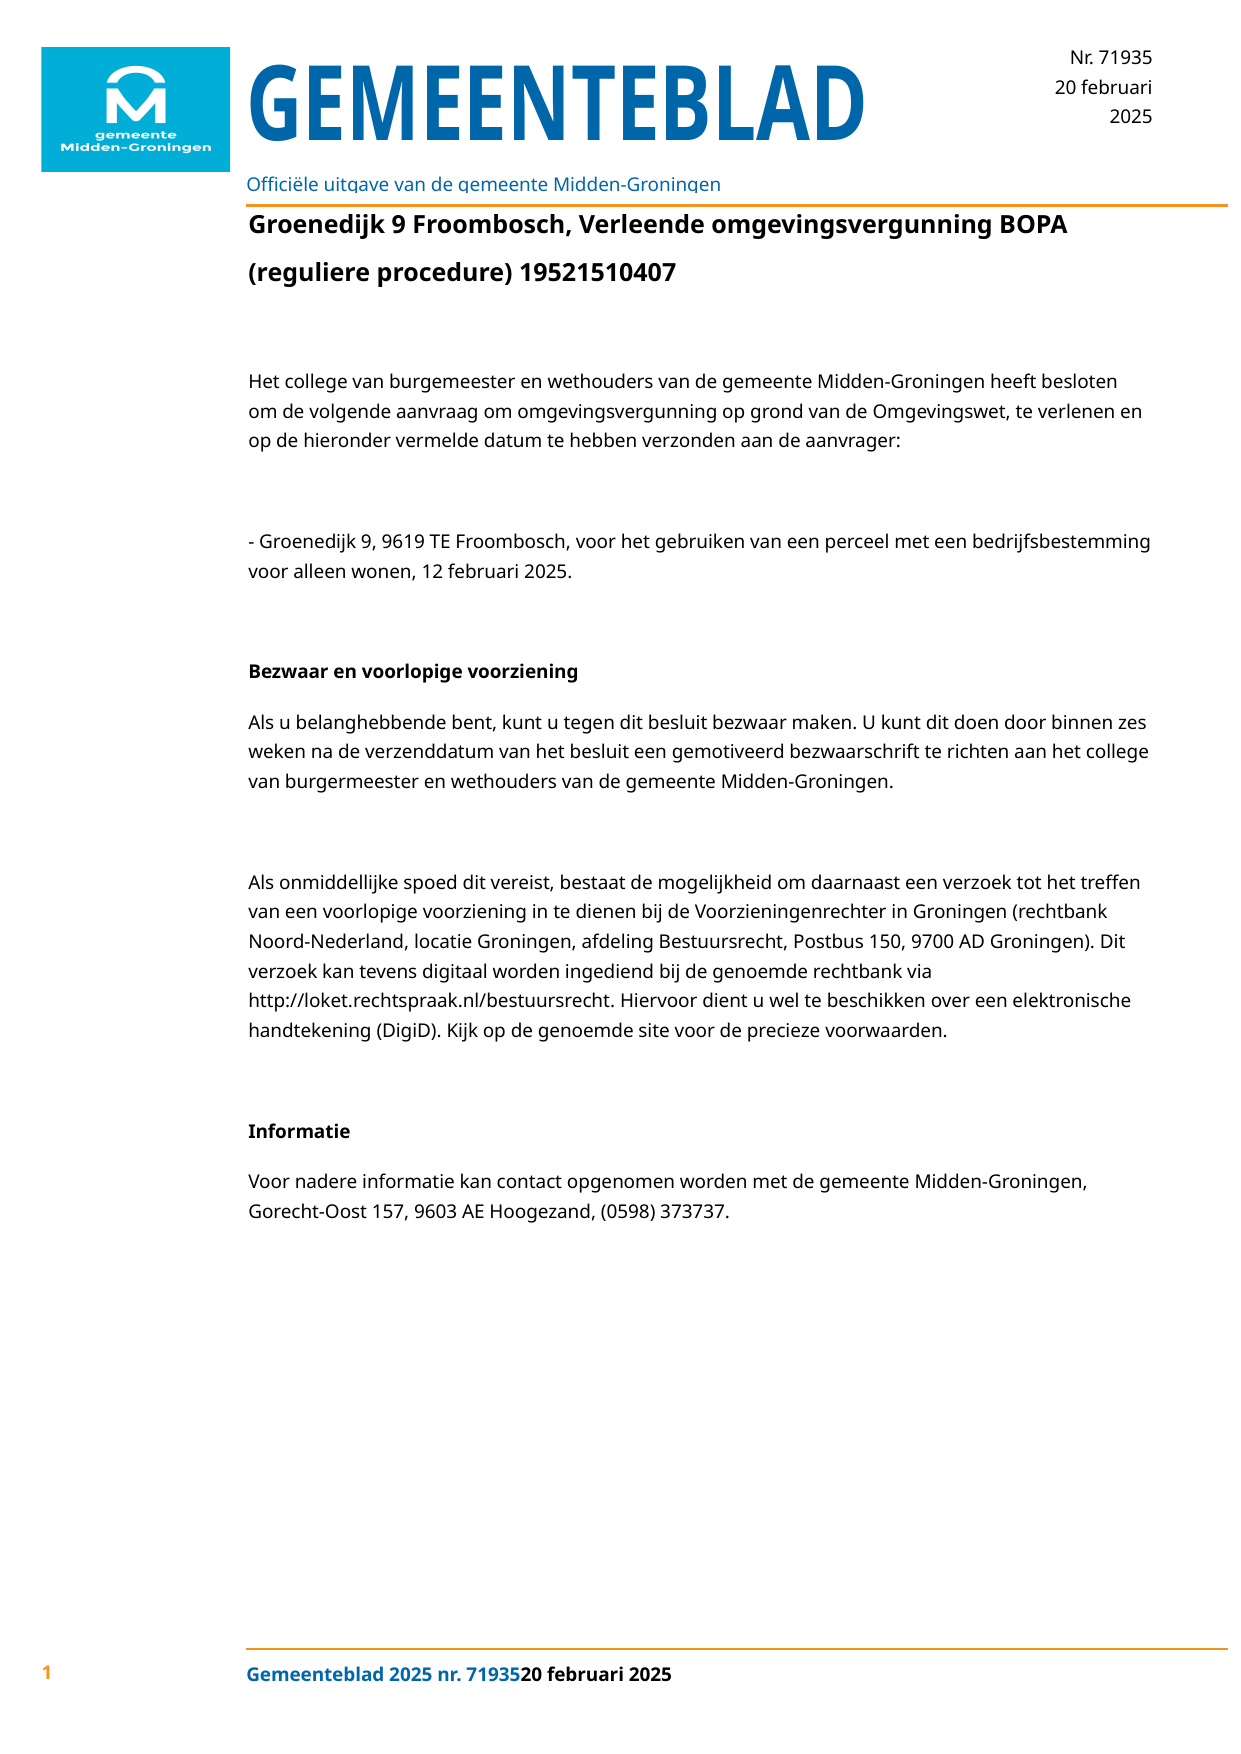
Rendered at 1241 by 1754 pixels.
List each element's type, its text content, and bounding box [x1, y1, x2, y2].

text Als onmiddellijke spoed dit vereist, bestaat de mogelijkheid om daarnaast een verzoek tot het treffen van een voorlopige voorziening in te dienen bij de Voorzieningenrechter in Groningen (rechtbank Noord-Nederland, locatie Groningen, afdeling Bestuursrecht, Postbus 150, 9700 AD Groningen). Dit verzoek kan tevens digitaal worden ingediend bij de genoemde rechtbank via http://loket.rechtspraak.nl/bestuursrecht. Hiervoor dient u wel te beschikken over een elektronische handtekening (DigiD). Kijk op de genoemde site voor de precieze voorwaarden. [248, 869, 1152, 1043]
picture [184, 146, 190, 153]
text - Groenedijk 9, 9619 TE Froombosch, voor het gebruiken van een perceel met een bedrijfsbestemming voor alleen wonen, 12 februari 2025. [248, 528, 1152, 584]
text Bezwaar en voorlopige voorziening [248, 659, 1152, 684]
text Voor nadere informatie kan contact opgenomen worden met de gemeente Midden-Groningen, Gorecht-Oost 157, 9603 AE Hoogezand, (0598) 373737. [248, 1168, 1152, 1224]
text Groenedijk 9 Froombosch, Verleende omgevingsvergunning BOPA (reguliere procedure) 19521510407 [248, 207, 1152, 288]
picture [108, 66, 164, 82]
text Informatie [248, 1118, 1152, 1144]
text Als u belanghebbende bent, kunt u tegen dit besluit bezwaar maken. U kunt dit doen door binnen zes weken na de verzenddatum van het besluit een gemotiveerd bezwaarschrift te richten aan het college van burgermeester en wethouders van de gemeente Midden-Groningen. [248, 709, 1152, 794]
picture [107, 89, 165, 122]
text Het college van burgemeester en wethouders van de gemeente Midden-Groningen heeft besloten om de volgende aanvraag om omgevingsvergunning op grond van de Omgevingswet, te verlenen en op de hieronder vermelde datum te hebben verzonden aan de aanvrager: [248, 368, 1152, 453]
